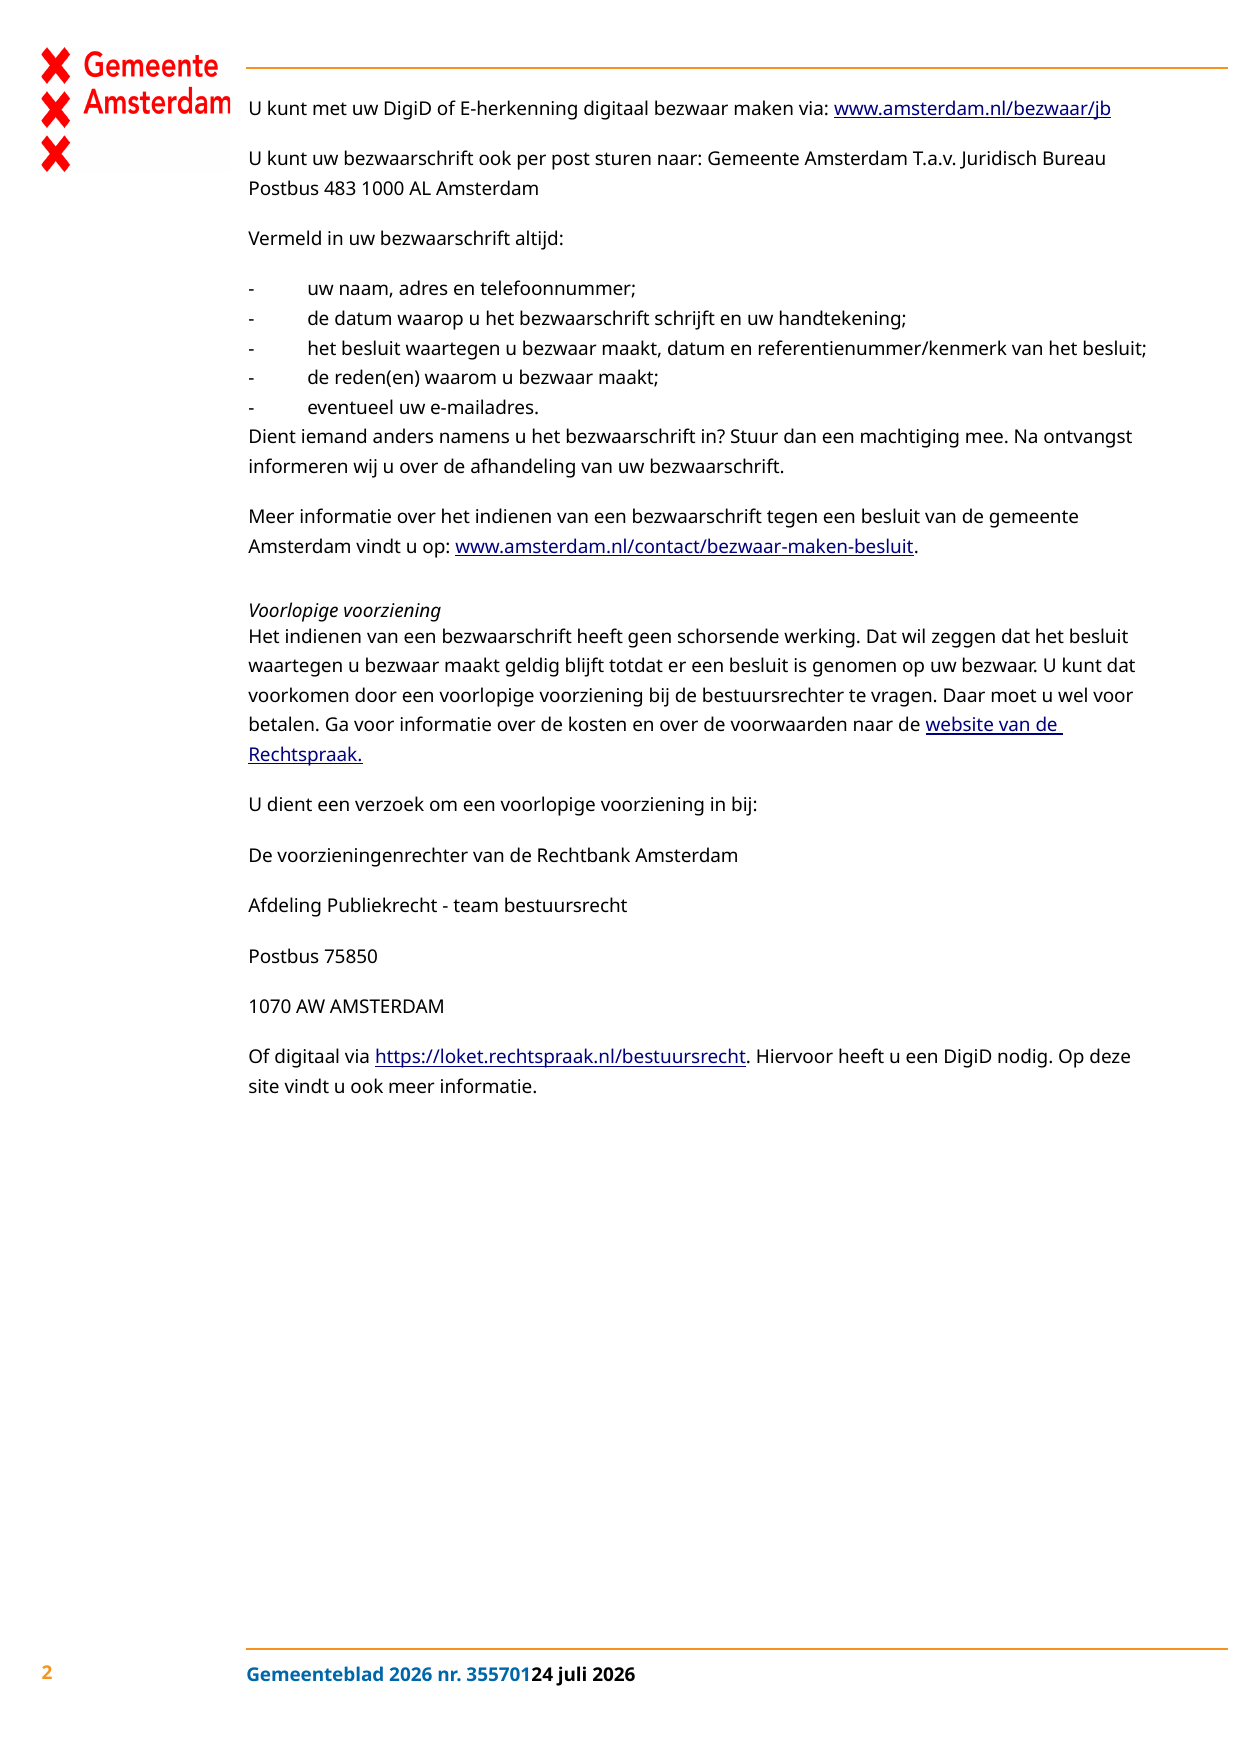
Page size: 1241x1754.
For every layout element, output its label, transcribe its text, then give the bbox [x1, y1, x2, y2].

text Voorlopige voorziening [248, 597, 1152, 623]
text 1070 AW AMSTERDAM [248, 993, 1152, 1019]
text Het indienen van een bezwaarschrift heeft geen schorsende werking. Dat wil zeggen dat het besluit waartegen u bezwaar maakt geldig blijft totdat er een besluit is genomen op uw bezwaar. U kunt dat voorkomen door een voorlopige voorziening bij de bestuursrechter te vragen. Daar moet u wel voor betalen. Ga voor informatie over de kosten en over de voorwaarden naar de website van de Rechtspraak. [248, 623, 1152, 767]
text Of digitaal via https://loket.rechtspraak.nl/bestuursrecht. Hiervoor heeft u een DigiD nodig. Op deze site vindt u ook meer informatie. [248, 1044, 1152, 1099]
list de datum waarop u het bezwaarschrift schrijft en uw handtekening; [248, 305, 1152, 331]
text Vermeld in uw bezwaarschrift altijd: [248, 225, 1152, 251]
text Dient iemand anders namens u het bezwaarschrift in? Stuur dan een machtiging mee. Na ontvangst informeren wij u over de afhandeling van uw bezwaarschrift. [248, 423, 1152, 479]
text Postbus 75850 [248, 943, 1152, 968]
text Meer informatie over het indienen van een bezwaarschrift tegen een besluit van de gemeente Amsterdam vindt u op: www.amsterdam.nl/contact/bezwaar-maken-besluit. [248, 503, 1152, 559]
picture [41, 47, 231, 172]
list uw naam, adres en telefoonnummer; [248, 276, 1152, 301]
text De voorzieningenrechter van de Rechtbank Amsterdam [248, 842, 1152, 868]
text Afdeling Publiekrecht - team bestuursrecht [248, 892, 1152, 918]
list de reden(en) waarom u bezwaar maakt; [248, 364, 1152, 390]
text U dient een verzoek om een voorlopige voorziening in bij: [248, 792, 1152, 817]
list eventueel uw e-mailadres. [248, 394, 1152, 420]
text U kunt uw bezwaarschrift ook per post sturen naar: Gemeente Amsterdam T.a.v. Juridisch Bureau Postbus 483 1000 AL Amsterdam [248, 145, 1152, 201]
text U kunt met uw DigiD of E-herkenning digitaal bezwaar maken via: www.amsterdam.nl/bezwaar/jb [248, 95, 1152, 121]
list het besluit waartegen u bezwaar maakt, datum en referentienummer/kenmerk van het besluit; [248, 335, 1152, 361]
